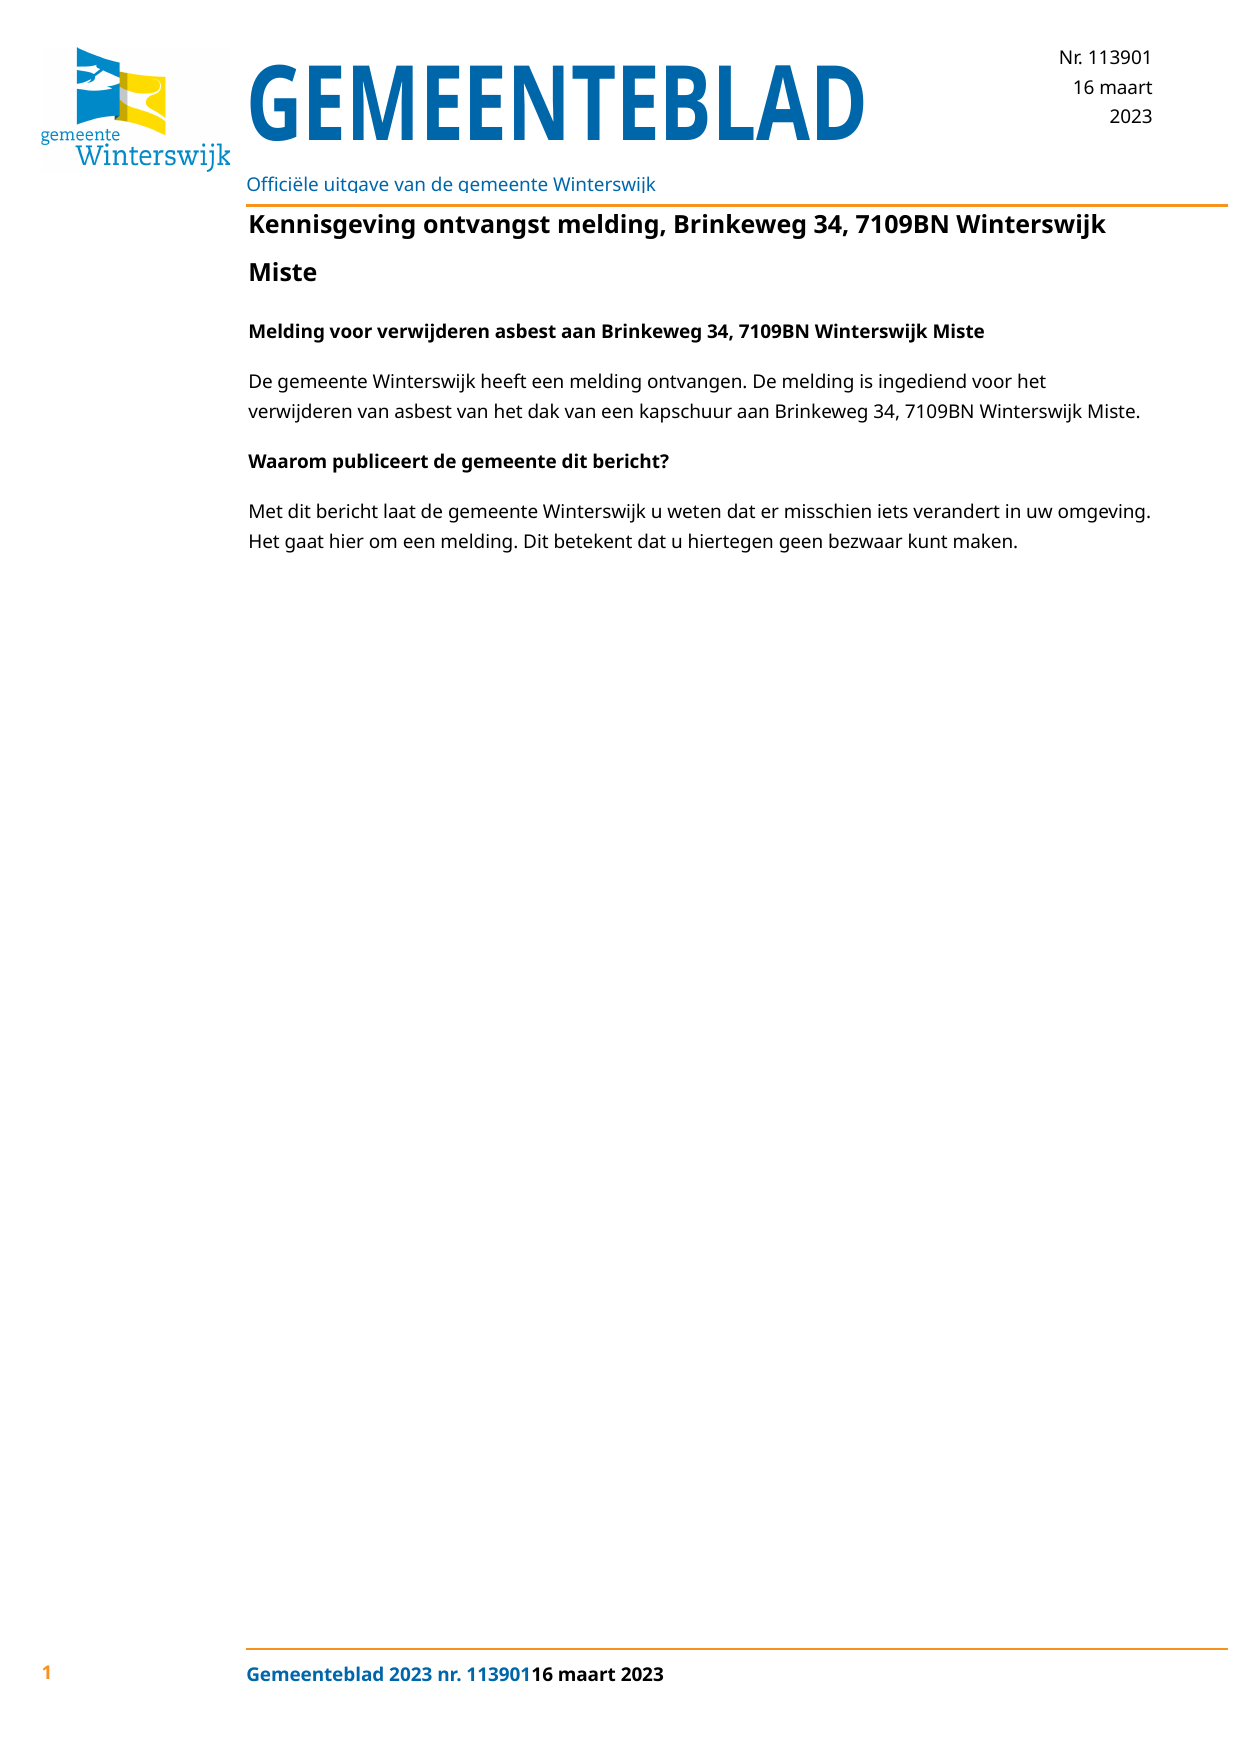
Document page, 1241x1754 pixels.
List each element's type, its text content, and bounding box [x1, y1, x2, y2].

text Met dit bericht laat de gemeente Winterswijk u weten dat er misschien iets verandert in uw omgeving. Het gaat hier om een melding. Dit betekent dat u hiertegen geen bezwaar kunt maken. [248, 499, 1152, 554]
text De gemeente Winterswijk heeft een melding ontvangen. De melding is ingediend voor het verwijderen van asbest van het dak van een kapschuur aan Brinkeweg 34, 7109BN Winterswijk Miste. [248, 368, 1152, 424]
picture [41, 47, 231, 172]
text Melding voor verwijderen asbest aan Brinkeweg 34, 7109BN Winterswijk Miste [248, 318, 1152, 344]
text Waarom publiceert de gemeente dit bericht? [248, 448, 1152, 474]
picture [225, 153, 231, 162]
text Kennisgeving ontvangst melding, Brinkeweg 34, 7109BN Winterswijk Miste [248, 207, 1152, 288]
